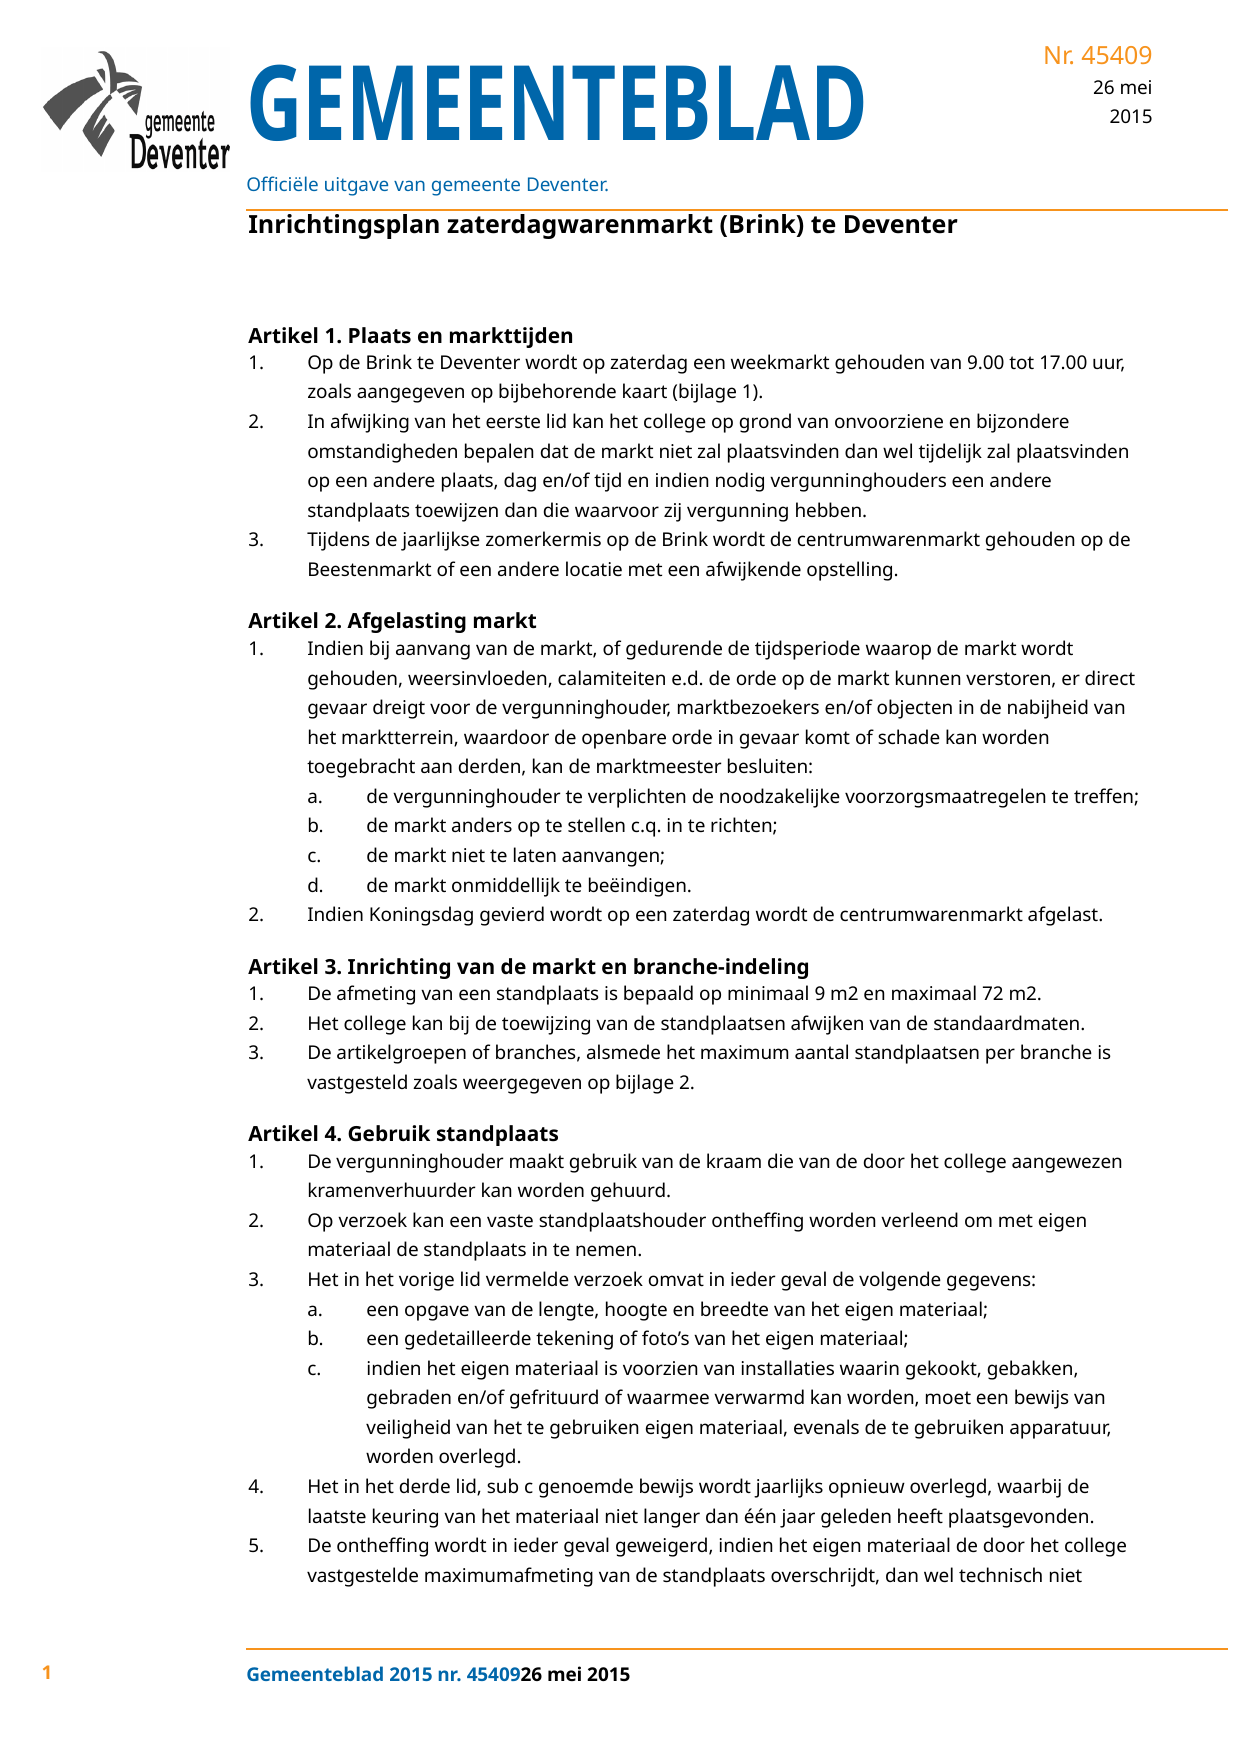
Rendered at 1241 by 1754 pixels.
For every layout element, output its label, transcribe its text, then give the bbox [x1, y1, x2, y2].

list Op verzoek kan een vaste standplaatshouder ontheffing worden verleend om met eigen materiaal de standplaats in te nemen. [248, 1207, 1152, 1262]
text Inrichtingsplan zaterdagwarenmarkt (Brink) te Deventer [248, 211, 1152, 241]
list een gedetailleerde tekening of foto’s van het eigen materiaal; [307, 1325, 1152, 1351]
list Het college kan bij de toewijzing van de standplaatsen afwijken van de standaardmaten. [248, 1010, 1152, 1036]
picture [41, 47, 231, 172]
text Artikel 1. Plaats en markttijden [248, 321, 1152, 349]
list de markt onmiddellijk te beëindigen. [307, 872, 1152, 897]
list De vergunninghouder maakt gebruik van de kraam die van de door het college aangewezen kramenverhuurder kan worden gehuurd. [248, 1148, 1152, 1203]
list Indien bij aanvang van de markt, of gedurende de tijdsperiode waarop de markt wordt gehouden, weersinvloeden, calamiteiten e.d. de orde op de markt kunnen verstoren, er direct gevaar dreigt voor de vergunninghouder, marktbezoekers en/of objecten in de nabijheid van het marktterrein, waardoor de openbare orde in gevaar komt of schade kan worden toegebracht aan derden, kan de marktmeester besluiten: [248, 635, 1152, 779]
list Het in het vorige lid vermelde verzoek omvat in ieder geval de volgende gegevens: [248, 1266, 1152, 1292]
list de vergunninghouder te verplichten de noodzakelijke voorzorgsmaatregelen te treffen; [307, 783, 1152, 809]
list De afmeting van een standplaats is bepaald op minimaal 9 m2 en maximaal 72 m2. [248, 980, 1152, 1006]
list De ontheffing wordt in ieder geval geweigerd, indien het eigen materiaal de door het college vastgestelde maximumafmeting van de standplaats overschrijdt, dan wel technisch niet [248, 1532, 1152, 1588]
text Artikel 4. Gebruik standplaats [248, 1119, 1152, 1148]
list Indien Koningsdag gevierd wordt op een zaterdag wordt de centrumwarenmarkt afgelast. [248, 901, 1152, 927]
list de markt anders op te stellen c.q. in te richten; [307, 813, 1152, 838]
list In afwijking van het eerste lid kan het college op grond van onvoorziene en bijzondere omstandigheden bepalen dat de markt niet zal plaatsvinden dan wel tijdelijk zal plaatsvinden op een andere plaats, dag en/of tijd en indien nodig vergunninghouders een andere standplaats toewijzen dan die waarvoor zij vergunning hebben. [248, 408, 1152, 523]
list Het in het derde lid, sub c genoemde bewijs wordt jaarlijks opnieuw overlegd, waarbij de laatste keuring van het materiaal niet langer dan één jaar geleden heeft plaatsgevonden. [248, 1473, 1152, 1528]
list indien het eigen materiaal is voorzien van installaties waarin gekookt, gebakken, gebraden en/of gefrituurd of waarmee verwarmd kan worden, moet een bewijs van veiligheid van het te gebruiken eigen materiaal, evenals de te gebruiken apparatuur, worden overlegd. [307, 1355, 1152, 1469]
list De artikelgroepen of branches, alsmede het maximum aantal standplaatsen per branche is vastgesteld zoals weergegeven op bijlage 2. [248, 1039, 1152, 1095]
list Tijdens de jaarlijkse zomerkermis op de Brink wordt de centrumwarenmarkt gehouden op de Beestenmarkt of een andere locatie met een afwijkende opstelling. [248, 527, 1152, 582]
text Artikel 3. Inrichting van de markt en branche-indeling [248, 952, 1152, 980]
list Op de Brink te Deventer wordt op zaterdag een weekmarkt gehouden van 9.00 tot 17.00 uur, zoals aangegeven op bijbehorende kaart (bijlage 1). [248, 349, 1152, 404]
list een opgave van de lengte, hoogte en breedte van het eigen materiaal; [307, 1296, 1152, 1321]
text Artikel 2. Afgelasting markt [248, 607, 1152, 635]
list de markt niet te laten aanvangen; [307, 842, 1152, 868]
